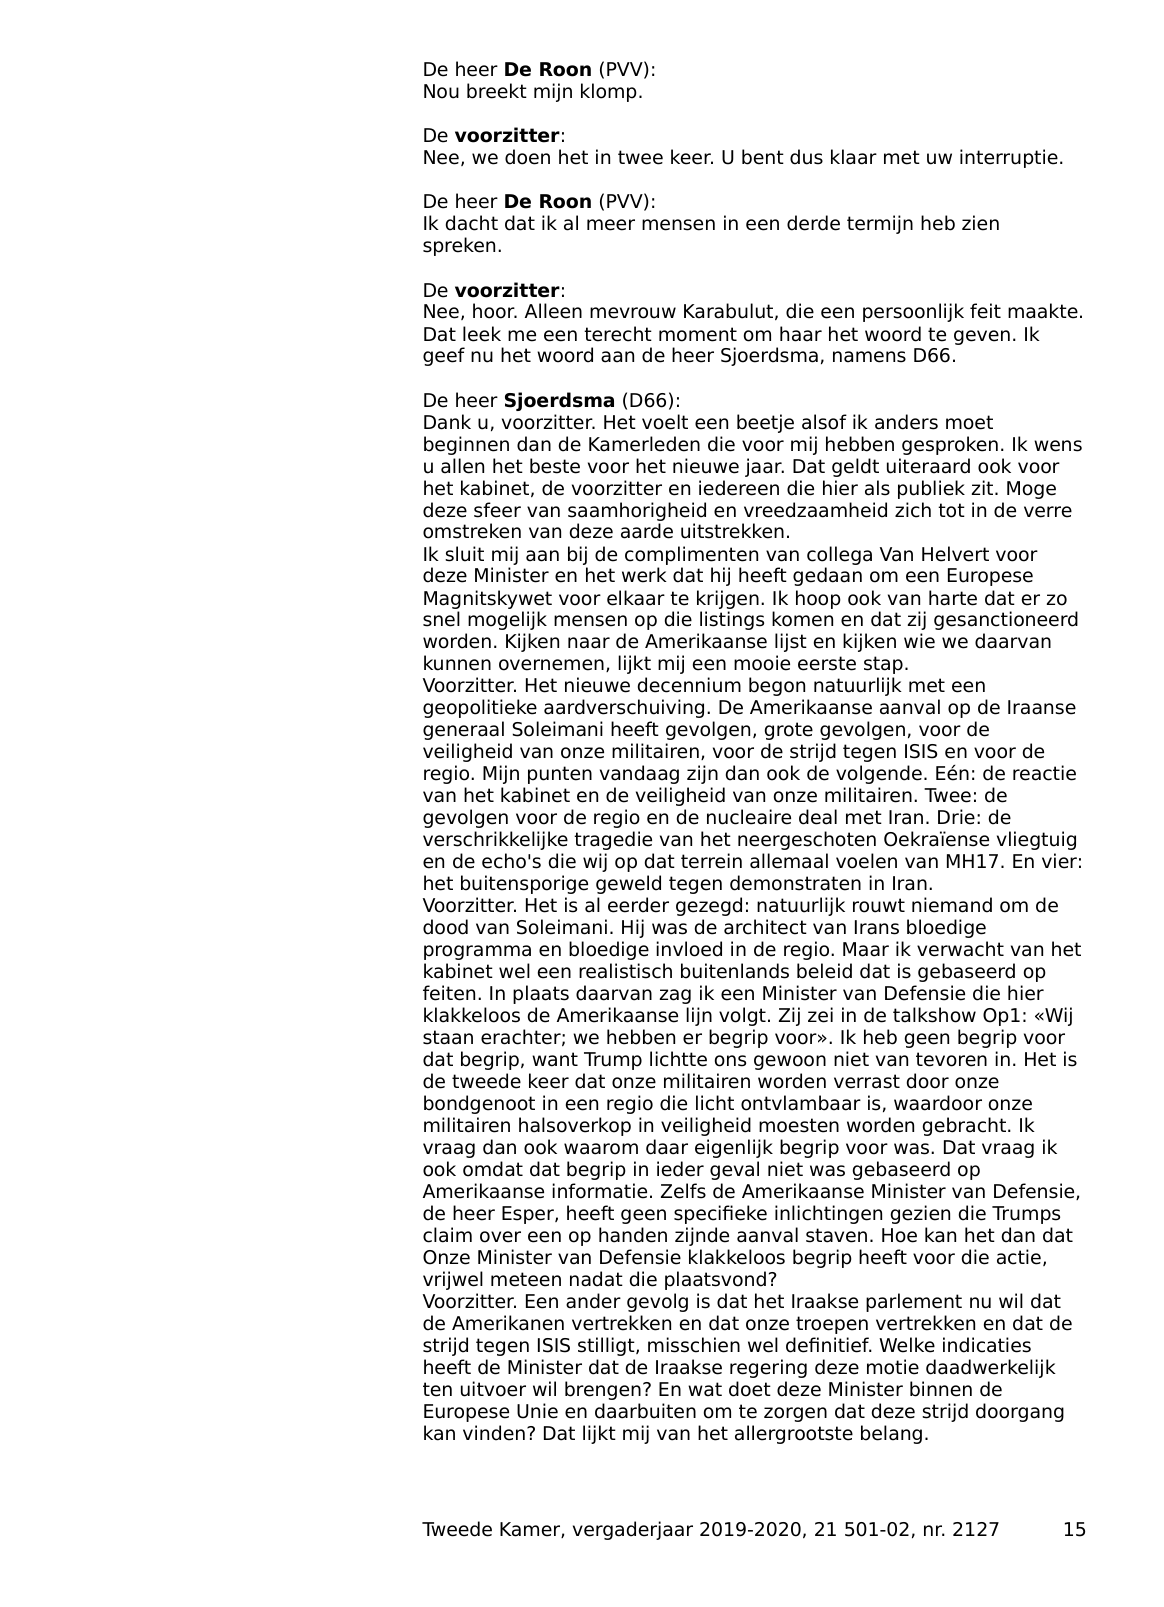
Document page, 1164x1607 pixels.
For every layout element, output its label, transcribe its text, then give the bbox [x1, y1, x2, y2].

text Nou breekt mijn klomp. [422, 81, 1087, 103]
text Ik dacht dat ik al meer mensen in een derde termijn heb zien spreken. [422, 213, 1087, 257]
text De heer De Roon (PVV): [422, 59, 1087, 81]
text Nee, hoor. Alleen mevrouw Karabulut, die een persoonlijk feit maakte. Dat leek me een terecht moment om haar het woord te geven. Ik geef nu het woord aan de heer Sjoerdsma, namens D66. [422, 301, 1087, 367]
text Voorzitter. Het is al eerder gezegd: natuurlijk rouwt niemand om de dood van Soleimani. Hij was de architect van Irans bloedige programma en bloedige invloed in de regio. Maar ik verwacht van het kabinet wel een realistisch buitenlands beleid dat is gebaseerd op feiten. In plaats daarvan zag ik een Minister van Defensie die hier klakkeloos de Amerikaanse lijn volgt. Zij zei in de talkshow Op1: «Wij staan erachter; we hebben er begrip voor». Ik heb geen begrip voor dat begrip, want Trump lichtte ons gewoon niet van tevoren in. Het is de tweede keer dat onze militairen worden verrast door onze bondgenoot in een regio die licht ontvlambaar is, waardoor onze militairen halsoverkop in veiligheid moesten worden gebracht. Ik vraag dan ook waarom daar eigenlijk begrip voor was. Dat vraag ik ook omdat dat begrip in ieder geval niet was gebaseerd op Amerikaanse informatie. Zelfs de Amerikaanse Minister van Defensie, de heer Esper, heeft geen specifieke inlichtingen gezien die Trumps claim over een op handen zijnde aanval staven. Hoe kan het dan dat Onze Minister van Defensie klakkeloos begrip heeft voor die actie, vrijwel meteen nadat die plaatsvond? [422, 895, 1087, 1291]
text Nee, we doen het in twee keer. U bent dus klaar met uw interruptie. [422, 147, 1087, 169]
text De heer De Roon (PVV): [422, 191, 1087, 213]
text De voorzitter: [422, 125, 1087, 147]
text Dank u, voorzitter. Het voelt een beetje alsof ik anders moet beginnen dan de Kamerleden die voor mij hebben gesproken. Ik wens u allen het beste voor het nieuwe jaar. Dat geldt uiteraard ook voor het kabinet, de voorzitter en iedereen die hier als publiek zit. Moge deze sfeer van saamhorigheid en vreedzaamheid zich tot in de verre omstreken van deze aarde uitstrekken. [422, 412, 1087, 543]
text Ik sluit mij aan bij de complimenten van collega Van Helvert voor deze Minister en het werk dat hij heeft gedaan om een Europese Magnitskywet voor elkaar te krijgen. Ik hoop ook van harte dat er zo snel mogelijk mensen op die listings komen en dat zij gesanctioneerd worden. Kijken naar de Amerikaanse lijst en kijken wie we daarvan kunnen overnemen, lijkt mij een mooie eerste stap. [422, 543, 1087, 675]
text Voorzitter. Het nieuwe decennium begon natuurlijk met een geopolitieke aardverschuiving. De Amerikaanse aanval op de Iraanse generaal Soleimani heeft gevolgen, grote gevolgen, voor de veiligheid van onze militairen, voor de strijd tegen ISIS en voor de regio. Mijn punten vandaag zijn dan ook de volgende. Eén: de reactie van het kabinet en de veiligheid van onze militairen. Twee: de gevolgen voor de regio en de nucleaire deal met Iran. Drie: de verschrikkelijke tragedie van het neergeschoten Oekraïense vliegtuig en de echo's die wij op dat terrein allemaal voelen van MH17. En vier: het buitensporige geweld tegen demonstraten in Iran. [422, 675, 1087, 895]
text De voorzitter: [422, 279, 1087, 301]
text De heer Sjoerdsma (D66): [422, 389, 1087, 412]
text Voorzitter. Een ander gevolg is dat het Iraakse parlement nu wil dat de Amerikanen vertrekken en dat onze troepen vertrekken en dat de strijd tegen ISIS stilligt, misschien wel definitief. Welke indicaties heeft de Minister dat de Iraakse regering deze motie daadwerkelijk ten uitvoer wil brengen? En wat doet deze Minister binnen de Europese Unie en daarbuiten om te zorgen dat deze strijd doorgang kan vinden? Dat lijkt mij van het allergrootste belang. [422, 1291, 1087, 1444]
